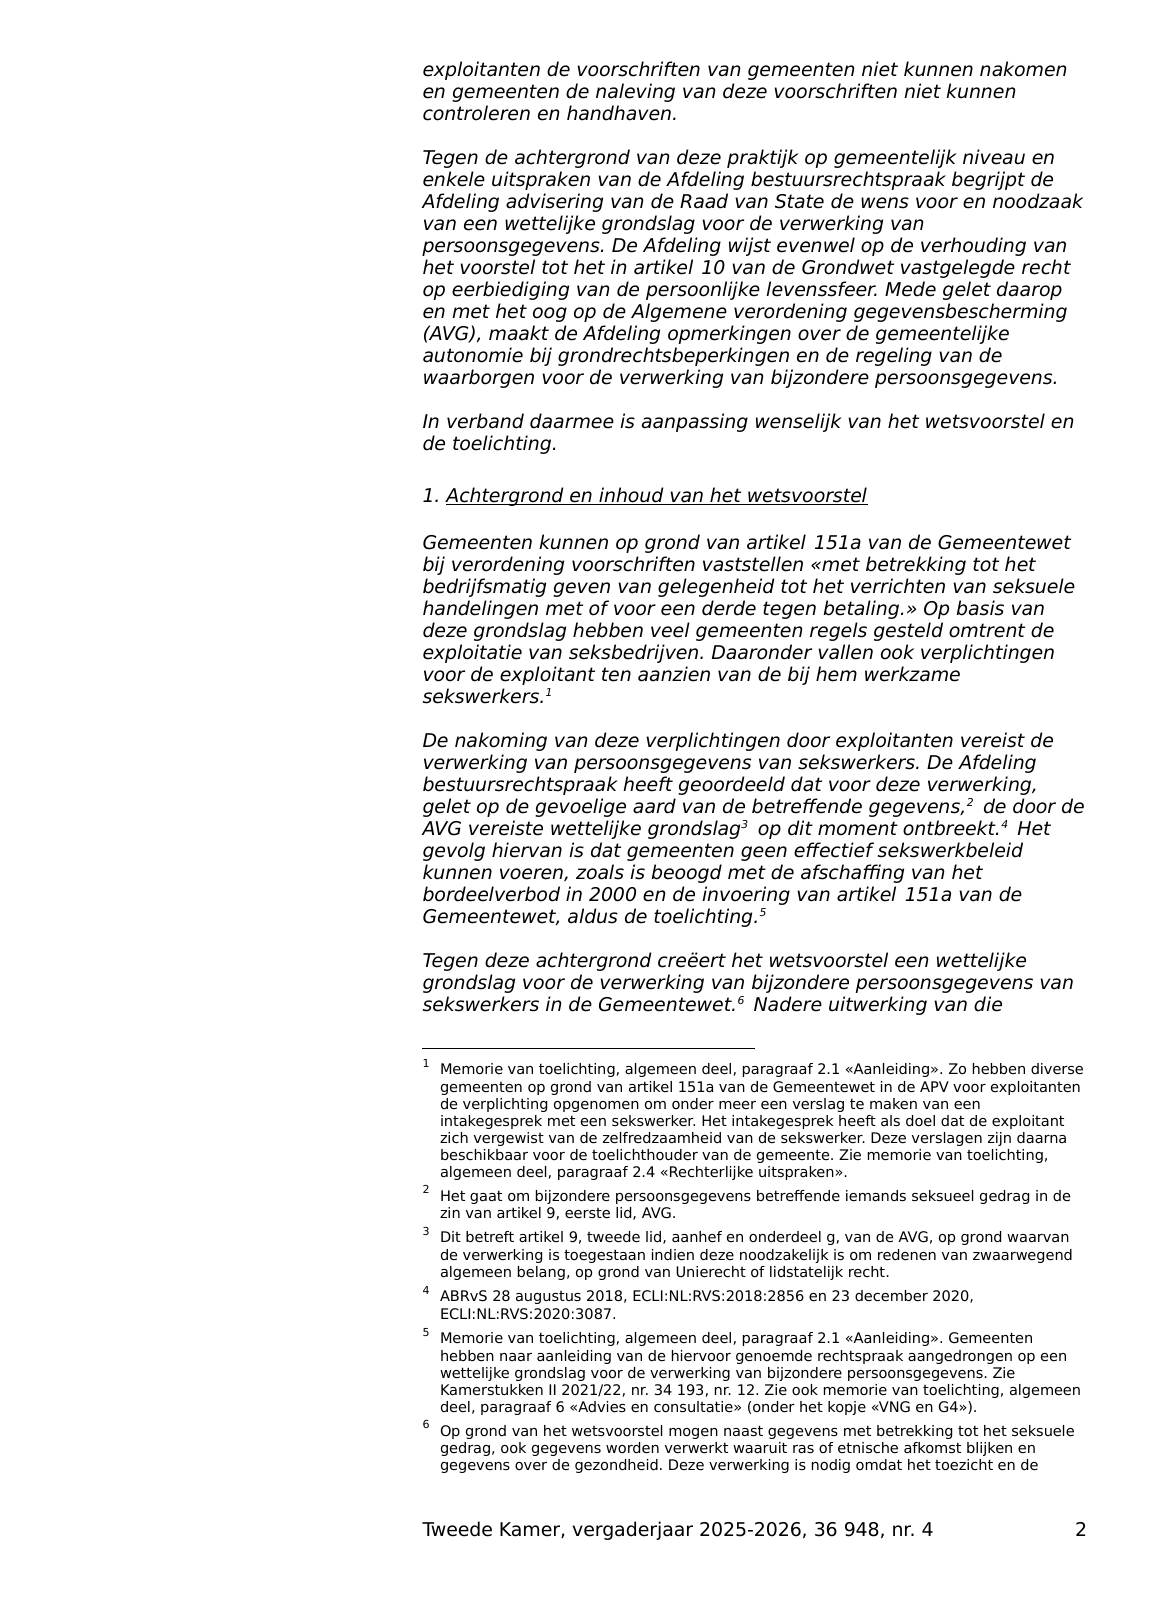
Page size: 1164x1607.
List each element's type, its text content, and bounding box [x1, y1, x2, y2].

text In verband daarmee is aanpassing wenselijk van het wetsvoorstel en de toelichting. [422, 411, 1087, 455]
text Dit betreft artikel 9, tweede lid, aanhef en onderdeel g, van de AVG, op grond waarvan de verwerking is toegestaan indien deze noodzakelijk is om redenen van zwaarwegend algemeen belang, op grond van Unierecht of lidstatelijk recht. [422, 1225, 1087, 1281]
text De nakoming van deze verplichtingen door exploitanten vereist de verwerking van persoonsgegevens van sekswerkers. De Afdeling bestuursrechtspraak heeft geoordeeld dat voor deze verwerking, gelet op de gevoelige aard van de betreffende gegevens, de door de AVG vereiste wettelijke grondslag op dit moment ontbreekt. Het gevolg hiervan is dat gemeenten geen effectief sekswerkbeleid kunnen voeren, zoals is beoogd met de afschaffing van het bordeelverbod in 2000 en de invoering van artikel 151a van de Gemeentewet, aldus de toelichting. [422, 730, 1087, 928]
text Memorie van toelichting, algemeen deel, paragraaf 2.1 «Aanleiding». Zo hebben diverse gemeenten op grond van artikel 151a van de Gemeentewet in de APV voor exploitanten de verplichting opgenomen om onder meer een verslag te maken van een intakegesprek met een sekswerker. Het intakegesprek heeft als doel dat de exploitant zich vergewist van de zelfredzaamheid van de sekswerker. Deze verslagen zijn daarna beschikbaar voor de toelichthouder van de gemeente. Zie memorie van toelichting, algemeen deel, paragraaf 2.4 «Rechterlijke uitspraken». [422, 1057, 1087, 1181]
text Het gaat om bijzondere persoonsgegevens betreffende iemands seksueel gedrag in de zin van artikel 9, eerste lid, AVG. [422, 1183, 1087, 1222]
subtitle 1. Achtergrond en inhoud van het wetsvoorstel [422, 485, 1087, 507]
text Memorie van toelichting, algemeen deel, paragraaf 2.1 «Aanleiding». Gemeenten hebben naar aanleiding van de hiervoor genoemde rechtspraak aangedrongen op een wettelijke grondslag voor de verwerking van bijzondere persoonsgegevens. Zie Kamerstukken II 2021/22, nr. 34 193, nr. 12. Zie ook memorie van toelichting, algemeen deel, paragraaf 6 «Advies en consultatie» (onder het kopje «VNG en G4»). [422, 1326, 1087, 1416]
text Tegen de achtergrond van deze praktijk op gemeentelijk niveau en enkele uitspraken van de Afdeling bestuursrechtspraak begrijpt de Afdeling advisering van de Raad van State de wens voor en noodzaak van een wettelijke grondslag voor de verwerking van persoonsgegevens. De Afdeling wijst evenwel op de verhouding van het voorstel tot het in artikel 10 van de Grondwet vastgelegde recht op eerbiediging van de persoonlijke levenssfeer. Mede gelet daarop en met het oog op de Algemene verordening gegevensbescherming (AVG), maakt de Afdeling opmerkingen over de gemeentelijke autonomie bij grondrechtsbeperkingen en de regeling van de waarborgen voor de verwerking van bijzondere persoonsgegevens. [422, 147, 1087, 389]
text Op grond van het wetsvoorstel mogen naast gegevens met betrekking tot het seksuele gedrag, ook gegevens worden verwerkt waaruit ras of etnische afkomst blijken en gegevens over de gezondheid. Deze verwerking is nodig omdat het toezicht en de [422, 1418, 1087, 1474]
text Gemeenten kunnen op grond van artikel 151a van de Gemeentewet bij verordening voorschriften vaststellen «met betrekking tot het bedrijfsmatig geven van gelegenheid tot het verrichten van seksuele handelingen met of voor een derde tegen betaling.» Op basis van deze grondslag hebben veel gemeenten regels gesteld omtrent de exploitatie van seksbedrijven. Daaronder vallen ook verplichtingen voor de exploitant ten aanzien van de bij hem werkzame sekswerkers. [422, 532, 1087, 708]
text exploitanten de voorschriften van gemeenten niet kunnen nakomen en gemeenten de naleving van deze voorschriften niet kunnen controleren en handhaven. [422, 59, 1087, 125]
text ABRvS 28 augustus 2018, ECLI:NL:RVS:2018:2856 en 23 december 2020, ECLI:NL:RVS:2020:3087. [422, 1284, 1087, 1323]
text Tegen deze achtergrond creëert het wetsvoorstel een wettelijke grondslag voor de verwerking van bijzondere persoonsgegevens van sekswerkers in de Gemeentewet. Nadere uitwerking van die [422, 950, 1087, 1016]
